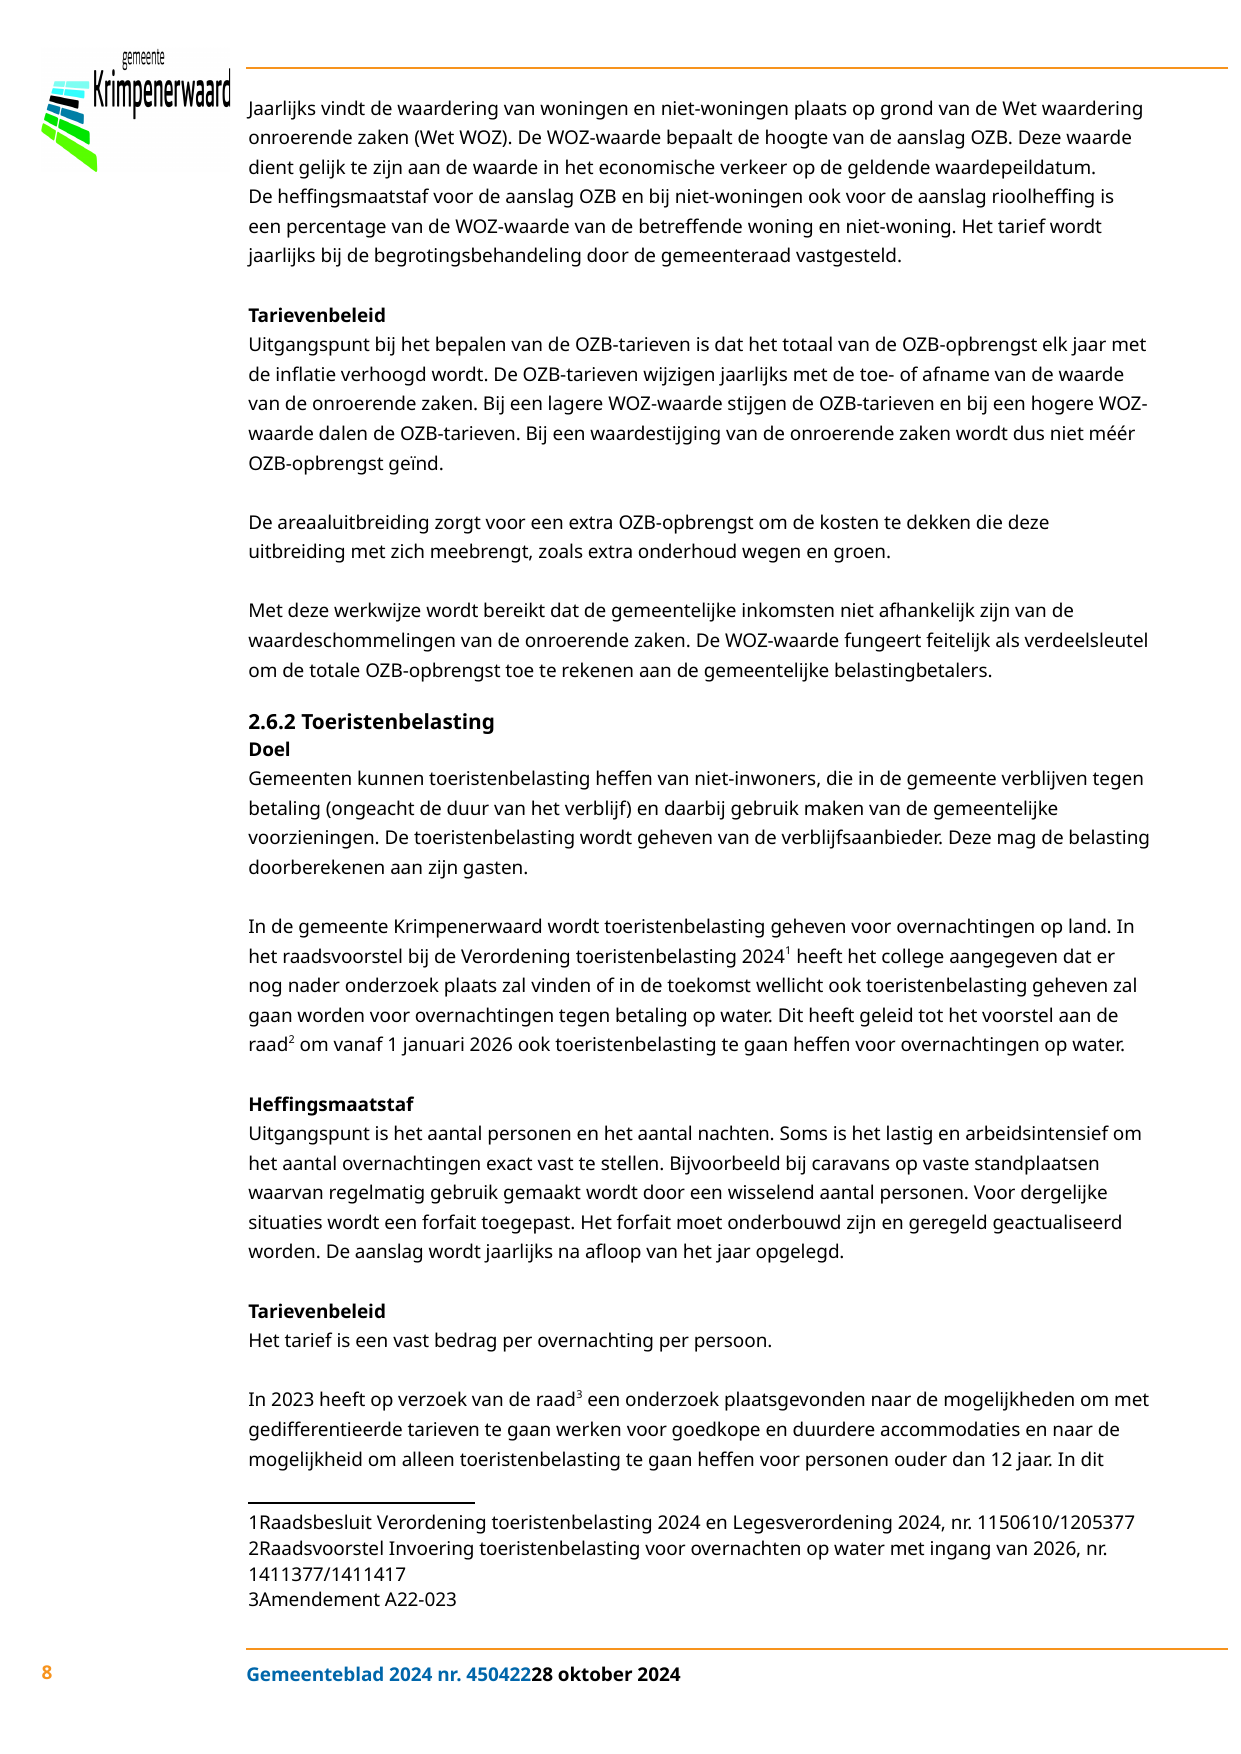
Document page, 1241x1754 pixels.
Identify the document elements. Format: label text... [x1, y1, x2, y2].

text De areaaluitbreiding zorgt voor een extra OZB-opbrengst om de kosten te dekken die deze uitbreiding met zich meebrengt, zoals extra onderhoud wegen en groen. [248, 509, 1152, 564]
text Amendement A22-023 [248, 1586, 1152, 1612]
text De heffingsmaatstaf voor de aanslag OZB en bij niet-woningen ook voor de aanslag rioolheffing is een percentage van de WOZ-waarde van de betreffende woning en niet-woning. Het tarief wordt jaarlijks bij de begrotingsbehandeling door de gemeenteraad vastgesteld. [248, 183, 1152, 268]
picture [41, 47, 231, 172]
text 2.6.2 Toeristenbelasting [248, 707, 1152, 736]
text Doel [248, 736, 1152, 761]
text Tarievenbeleid [248, 1298, 1152, 1323]
text Raadsbesluit Verordening toeristenbelasting 2024 en Legesverordening 2024, nr. 1150610/1205377 [248, 1509, 1152, 1535]
text Tarievenbeleid [248, 302, 1152, 328]
text Uitgangspunt is het aantal personen en het aantal nachten. Soms is het lastig en arbeidsintensief om het aantal overnachtingen exact vast te stellen. Bijvoorbeeld bij caravans op vaste standplaatsen waarvan regelmatig gebruik gemaakt wordt door een wisselend aantal personen. Voor dergelijke situaties wordt een forfait toegepast. Het forfait moet onderbouwd zijn en geregeld geactualiseerd worden. De aanslag wordt jaarlijks na afloop van het jaar opgelegd. [248, 1120, 1152, 1264]
text Met deze werkwijze wordt bereikt dat de gemeentelijke inkomsten niet afhankelijk zijn van de waardeschommelingen van de onroerende zaken. De WOZ-waarde fungeert feitelijk als verdeelsleutel om de totale OZB-opbrengst toe te rekenen aan de gemeentelijke belastingbetalers. [248, 598, 1152, 683]
text Raadsvoorstel Invoering toeristenbelasting voor overnachten op water met ingang van 2026, nr. 1411377/1411417 [248, 1535, 1152, 1586]
text Jaarlijks vindt de waardering van woningen en niet-woningen plaats op grond van de Wet waardering onroerende zaken (Wet WOZ). De WOZ-waarde bepaalt de hoogte van de aanslag OZB. Deze waarde dient gelijk te zijn aan de waarde in het economische verkeer op de geldende waardepeildatum. [248, 95, 1152, 180]
text In 2023 heeft op verzoek van de raad een onderzoek plaatsgevonden naar de mogelijkheden om met gedifferentieerde tarieven te gaan werken voor goedkope en duurdere accommodaties en naar de mogelijkheid om alleen toeristenbelasting te gaan heffen voor personen ouder dan 12 jaar. In dit [248, 1387, 1152, 1471]
text In de gemeente Krimpenerwaard wordt toeristenbelasting geheven voor overnachtingen op land. In het raadsvoorstel bij de Verordening toeristenbelasting 2024 heeft het college aangegeven dat er nog nader onderzoek plaats zal vinden of in de toekomst wellicht ook toeristenbelasting geheven zal gaan worden voor overnachtingen tegen betaling op water. Dit heeft geleid tot het voorstel aan de raad om vanaf 1 januari 2026 ook toeristenbelasting te gaan heffen voor overnachtingen op water. [248, 913, 1152, 1057]
text Heffingsmaatstaf [248, 1091, 1152, 1116]
text Gemeenten kunnen toeristenbelasting heffen van niet-inwoners, die in de gemeente verblijven tegen betaling (ongeacht de duur van het verblijf) en daarbij gebruik maken van de gemeentelijke voorzieningen. De toeristenbelasting wordt geheven van de verblijfsaanbieder. Deze mag de belasting doorberekenen aan zijn gasten. [248, 765, 1152, 880]
text Uitgangspunt bij het bepalen van de OZB-tarieven is dat het totaal van de OZB-opbrengst elk jaar met de inflatie verhoogd wordt. De OZB-tarieven wijzigen jaarlijks met de toe- of afname van de waarde van de onroerende zaken. Bij een lagere WOZ-waarde stijgen de OZB-tarieven en bij een hogere WOZ-waarde dalen de OZB-tarieven. Bij een waardestijging van de onroerende zaken wordt dus niet méér OZB-opbrengst geïnd. [248, 331, 1152, 476]
text Het tarief is een vast bedrag per overnachting per persoon. [248, 1327, 1152, 1353]
